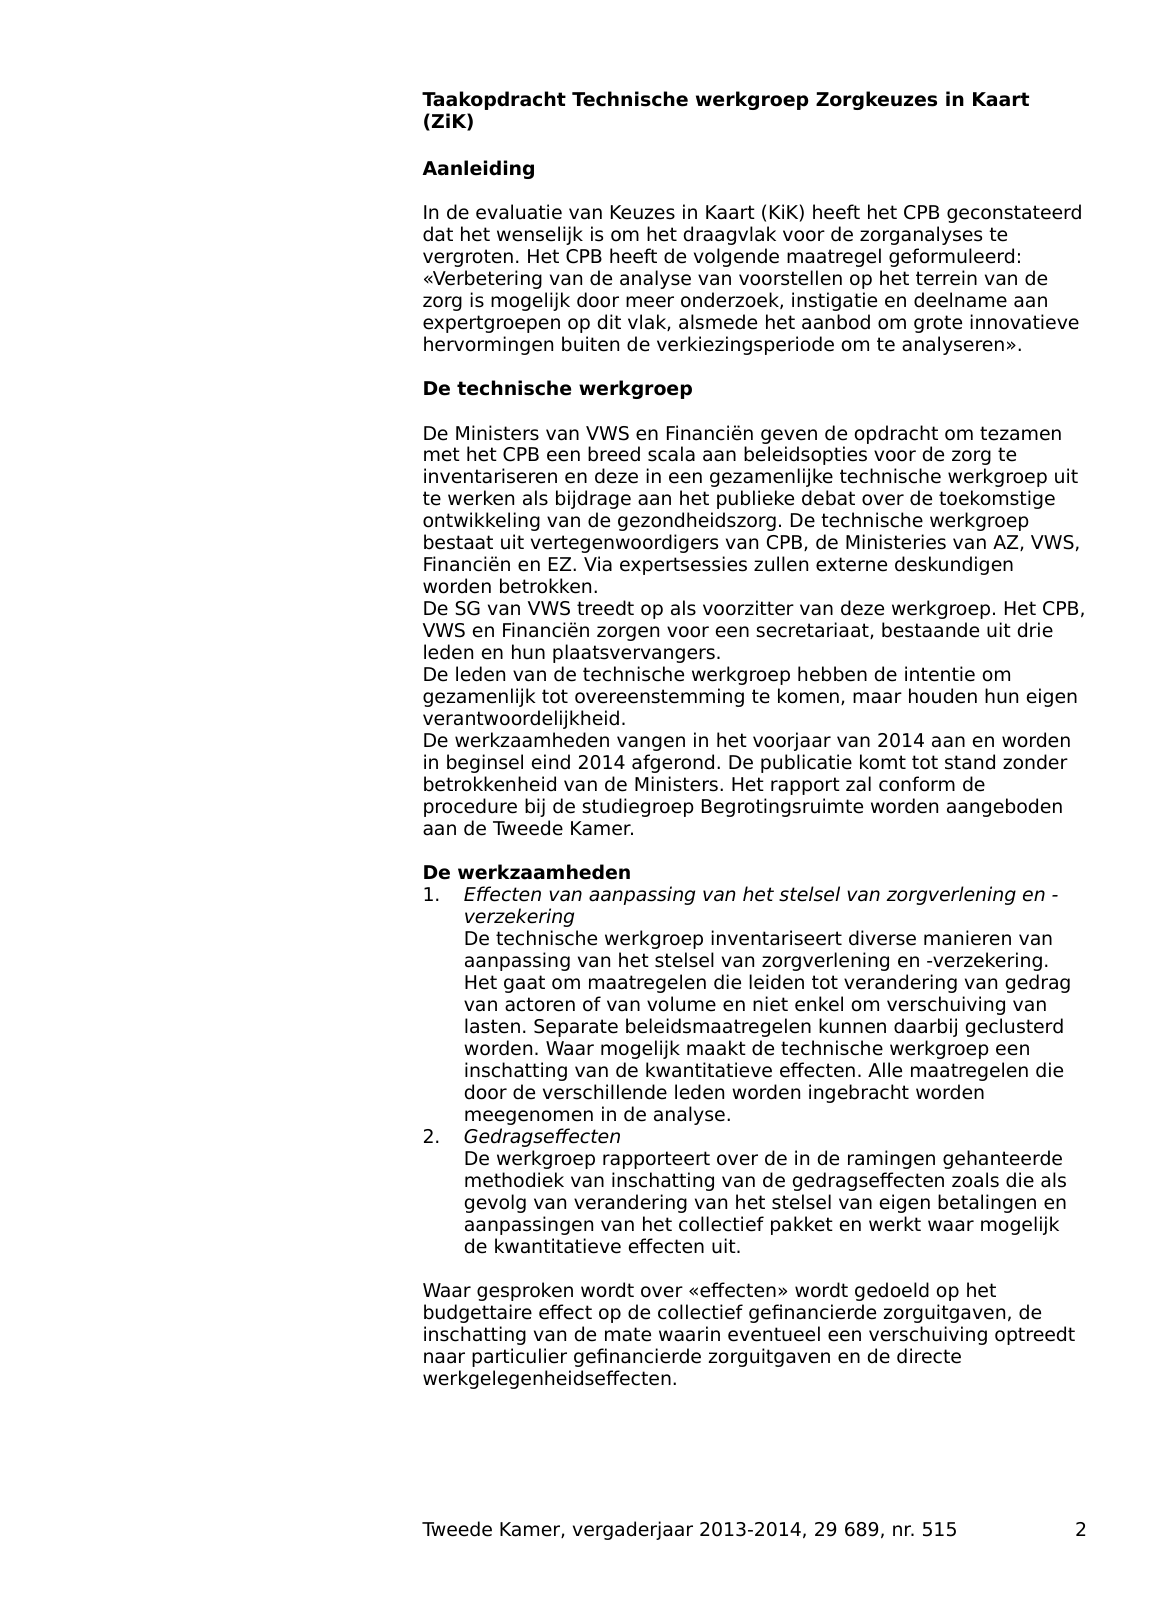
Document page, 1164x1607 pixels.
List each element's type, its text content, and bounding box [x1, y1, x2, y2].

text In de evaluatie van Keuzes in Kaart (KiK) heeft het CPB geconstateerd dat het wenselijk is om het draagvlak voor de zorganalyses te vergroten. Het CPB heeft de volgende maatregel geformuleerd: [422, 202, 1087, 268]
text De Ministers van VWS en Financiën geven de opdracht om tezamen met het CPB een breed scala aan beleidsopties voor de zorg te inventariseren en deze in een gezamenlijke technische werkgroep uit te werken als bijdrage aan het publieke debat over de toekomstige ontwikkeling van de gezondheidszorg. De technische werkgroep bestaat uit vertegenwoordigers van CPB, de Ministeries van AZ, VWS, Financiën en EZ. Via expertsessies zullen externe deskundigen worden betrokken. [422, 422, 1087, 598]
subtitle Taakopdracht Technische werkgroep Zorgkeuzes in Kaart (ZiK) [422, 89, 1087, 133]
text De werkgroep rapporteert over de in de ramingen gehanteerde methodiek van inschatting van de gedragseffecten zoals die als gevolg van verandering van het stelsel van eigen betalingen en aanpassingen van het collectief pakket en werkt waar mogelijk de kwantitatieve effecten uit. [464, 1148, 1087, 1258]
text De technische werkgroep inventariseert diverse manieren van aanpassing van het stelsel van zorgverlening en -verzekering. Het gaat om maatregelen die leiden tot verandering van gedrag van actoren of van volume en niet enkel om verschuiving van lasten. Separate beleidsmaatregelen kunnen daarbij geclusterd worden. Waar mogelijk maakt de technische werkgroep een inschatting van de kwantitatieve effecten. Alle maatregelen die door de verschillende leden worden ingebracht worden meegenomen in de analyse. [464, 928, 1087, 1126]
text De werkzaamheden vangen in het voorjaar van 2014 aan en worden in beginsel eind 2014 afgerond. De publicatie komt tot stand zonder betrokkenheid van de Ministers. Het rapport zal conform de procedure bij de studiegroep Begrotingsruimte worden aangeboden aan de Tweede Kamer. [422, 730, 1087, 840]
subtitle Aanleiding [422, 158, 1087, 180]
text 2. Gedragseffecten [422, 1126, 1087, 1148]
subtitle De technische werkgroep [422, 378, 1087, 400]
text 1. Effecten van aanpassing van het stelsel van zorgverlening en -verzekering [422, 884, 1087, 928]
text «Verbetering van de analyse van voorstellen op het terrein van de zorg is mogelijk door meer onderzoek, instigatie en deelname aan expertgroepen op dit vlak, alsmede het aanbod om grote innovatieve hervormingen buiten de verkiezingsperiode om te analyseren». [422, 268, 1087, 356]
subtitle De werkzaamheden [422, 862, 1087, 884]
text De SG van VWS treedt op als voorzitter van deze werkgroep. Het CPB, VWS en Financiën zorgen voor een secretariaat, bestaande uit drie leden en hun plaatsvervangers. [422, 598, 1087, 664]
text Waar gesproken wordt over «effecten» wordt gedoeld op het budgettaire effect op de collectief gefinancierde zorguitgaven, de inschatting van de mate waarin eventueel een verschuiving optreedt naar particulier gefinancierde zorguitgaven en de directe werkgelegenheidseffecten. [422, 1280, 1087, 1390]
text De leden van de technische werkgroep hebben de intentie om gezamenlijk tot overeenstemming te komen, maar houden hun eigen verantwoordelijkheid. [422, 664, 1087, 730]
